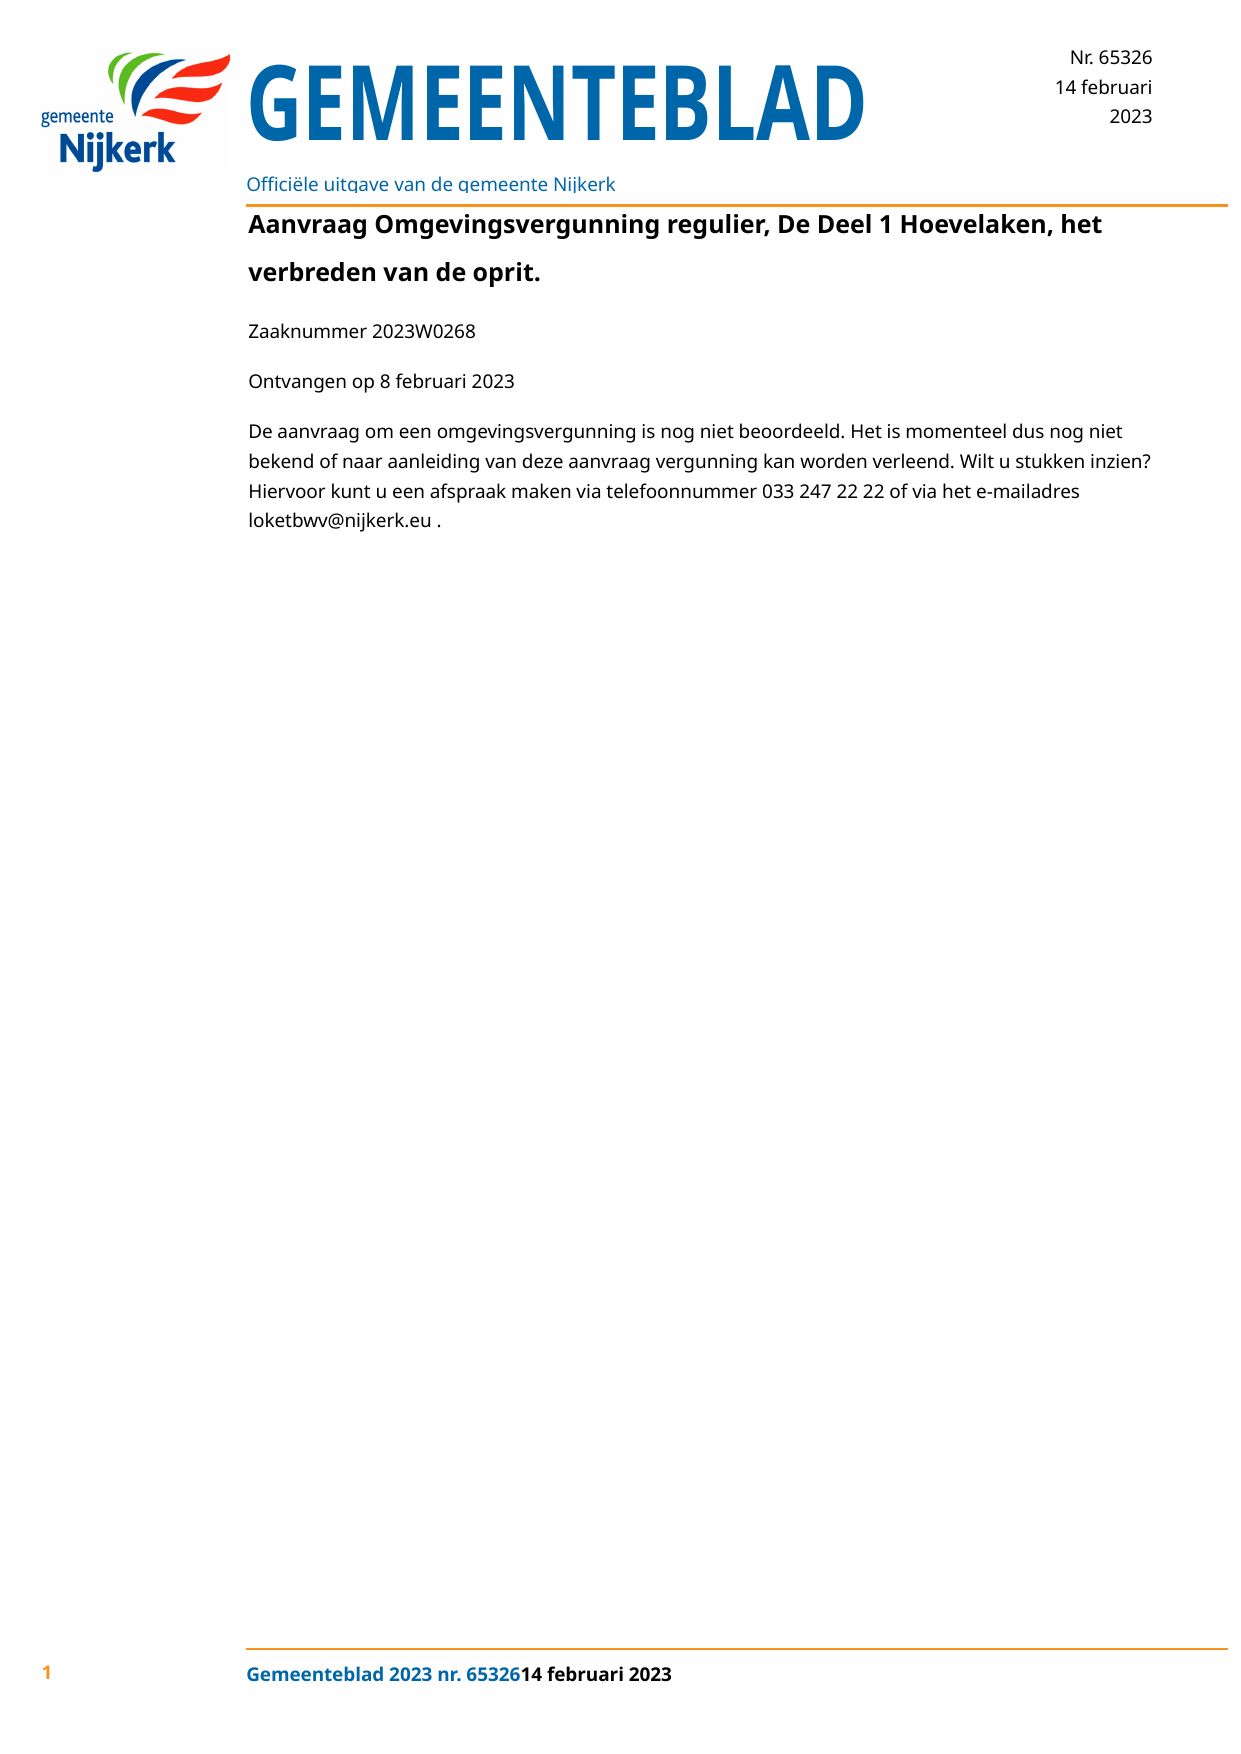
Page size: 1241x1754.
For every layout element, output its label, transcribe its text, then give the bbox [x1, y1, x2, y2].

text Zaaknummer 2023W0268 [248, 318, 1152, 344]
text De aanvraag om een omgevingsvergunning is nog niet beoordeeld. Het is momenteel dus nog niet bekend of naar aanleiding van deze aanvraag vergunning kan worden verleend. Wilt u stukken inzien? Hiervoor kunt u een afspraak maken via telefoonnummer 033 247 22 22 of via het e-mailadres loketbwv@nijkerk.eu . [248, 419, 1152, 533]
picture [41, 47, 231, 172]
text Ontvangen op 8 februari 2023 [248, 368, 1152, 394]
text Aanvraag Omgevingsvergunning regulier, De Deel 1 Hoevelaken, het verbreden van de oprit. [248, 207, 1152, 288]
